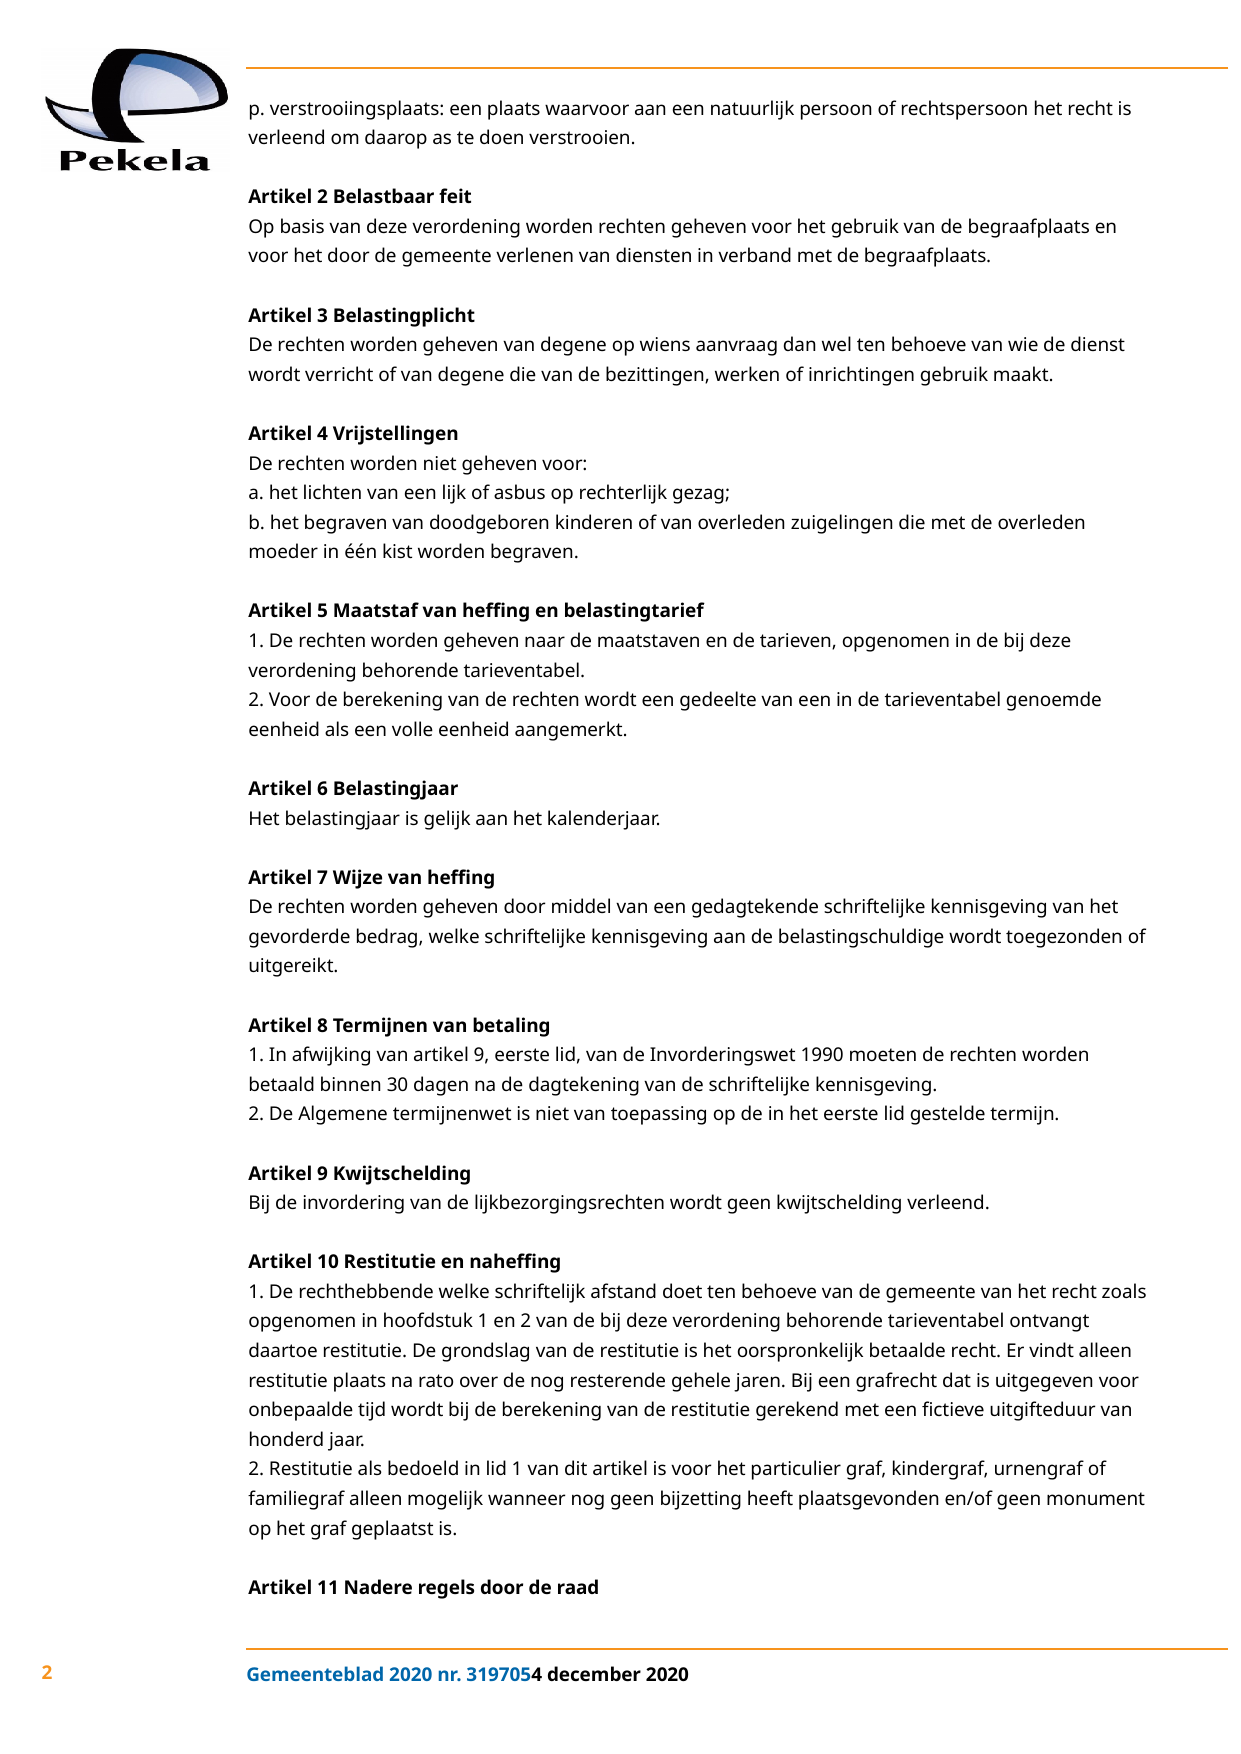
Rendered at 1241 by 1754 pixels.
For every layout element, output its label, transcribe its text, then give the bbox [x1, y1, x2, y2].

text De rechten worden niet geheven voor: [248, 450, 1152, 476]
text Artikel 6 Belastingjaar [248, 775, 1152, 801]
text Artikel 9 Kwijtschelding [248, 1160, 1152, 1186]
text 1. In afwijking van artikel 9, eerste lid, van de Invorderingswet 1990 moeten de rechten worden betaald binnen 30 dagen na de dagtekening van de schriftelijke kennisgeving. [248, 1041, 1152, 1097]
text Op basis van deze verordening worden rechten geheven voor het gebruik van de begraafplaats en voor het door de gemeente verlenen van diensten in verband met de begraafplaats. [248, 213, 1152, 268]
text De rechten worden geheven door middel van een gedagtekende schriftelijke kennisgeving van het gevorderde bedrag, welke schriftelijke kennisgeving aan de belastingschuldige wordt toegezonden of uitgereikt. [248, 893, 1152, 978]
text Bij de invordering van de lijkbezorgingsrechten wordt geen kwijtschelding verleend. [248, 1189, 1152, 1215]
text De rechten worden geheven van degene op wiens aanvraag dan wel ten behoeve van wie de dienst wordt verricht of van degene die van de bezittingen, werken of inrichtingen gebruik maakt. [248, 331, 1152, 387]
picture [41, 47, 231, 172]
text 1. De rechthebbende welke schriftelijk afstand doet ten behoeve van de gemeente van het recht zoals opgenomen in hoofdstuk 1 en 2 van de bij deze verordening behorende tarieventabel ontvangt daartoe restitutie. De grondslag van de restitutie is het oorspronkelijk betaalde recht. Er vindt alleen restitutie plaats na rato over de nog resterende gehele jaren. Bij een grafrecht dat is uitgegeven voor onbepaalde tijd wordt bij de berekening van de restitutie gerekend met een fictieve uitgifteduur van honderd jaar. [248, 1278, 1152, 1452]
text p. verstrooiingsplaats: een plaats waarvoor aan een natuurlijk persoon of rechtspersoon het recht is verleend om daarop as te doen verstrooien. [248, 95, 1152, 150]
text 2. De Algemene termijnenwet is niet van toepassing op de in het eerste lid gestelde termijn. [248, 1101, 1152, 1126]
text Het belastingjaar is gelijk aan het kalenderjaar. [248, 805, 1152, 831]
text Artikel 10 Restitutie en naheffing [248, 1248, 1152, 1274]
text Artikel 4 Vrijstellingen [248, 420, 1152, 446]
text 1. De rechten worden geheven naar de maatstaven en de tarieven, opgenomen in de bij deze verordening behorende tarieventabel. [248, 627, 1152, 683]
text Artikel 11 Nadere regels door de raad [248, 1574, 1152, 1600]
text 2. Voor de berekening van de rechten wordt een gedeelte van een in de tarieventabel genoemde eenheid als een volle eenheid aangemerkt. [248, 686, 1152, 742]
text Artikel 5 Maatstaf van heffing en belastingtarief [248, 598, 1152, 623]
text Artikel 7 Wijze van heffing [248, 864, 1152, 890]
text a. het lichten van een lijk of asbus op rechterlijk gezag; [248, 479, 1152, 505]
text Artikel 3 Belastingplicht [248, 302, 1152, 328]
text Artikel 8 Termijnen van betaling [248, 1012, 1152, 1038]
text b. het begraven van doodgeboren kinderen of van overleden zuigelingen die met de overleden moeder in één kist worden begraven. [248, 509, 1152, 564]
text Artikel 2 Belastbaar feit [248, 183, 1152, 209]
text 2. Restitutie als bedoeld in lid 1 van dit artikel is voor het particulier graf, kindergraf, urnengraf of familiegraf alleen mogelijk wanneer nog geen bijzetting heeft plaatsgevonden en/of geen monument op het graf geplaatst is. [248, 1456, 1152, 1541]
